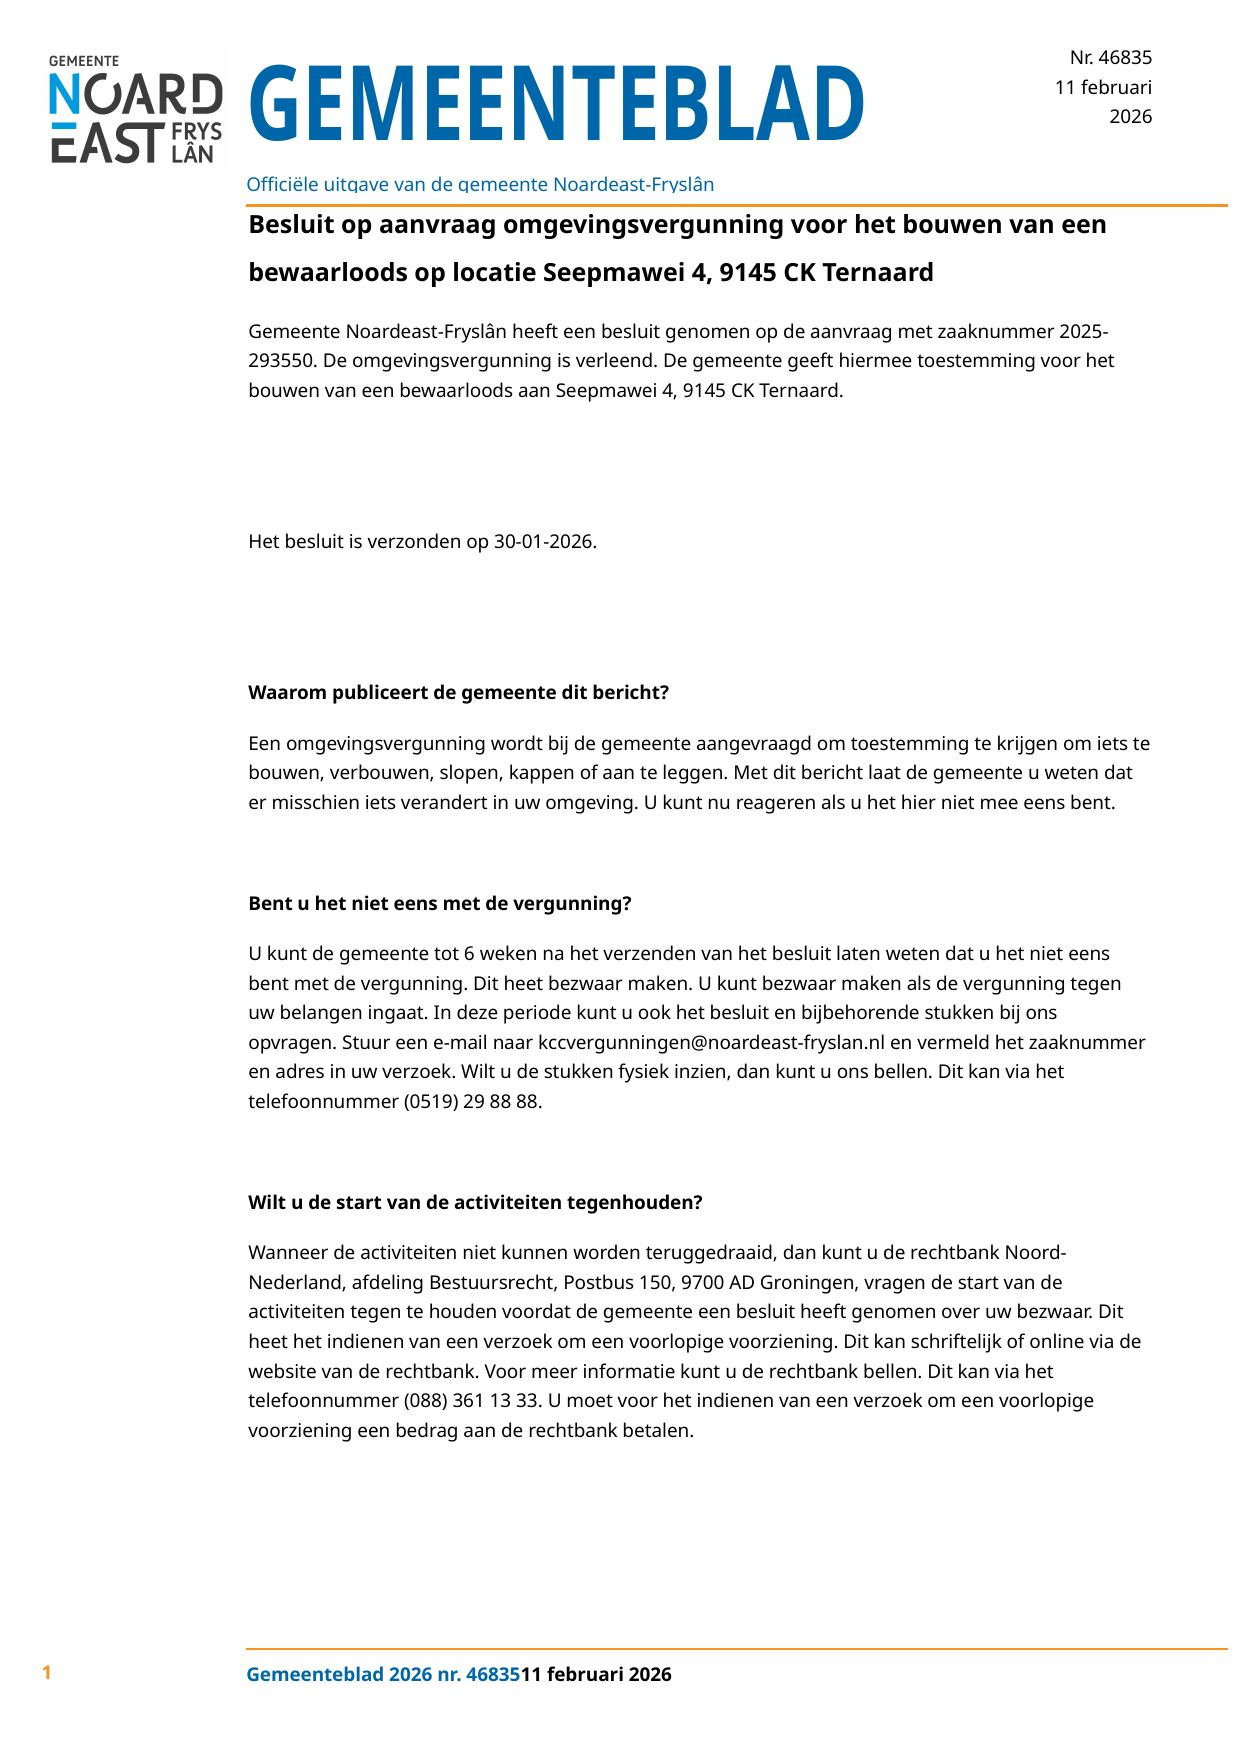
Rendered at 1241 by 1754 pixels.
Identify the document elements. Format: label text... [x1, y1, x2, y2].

text Besluit op aanvraag omgevingsvergunning voor het bouwen van een bewaarloods op locatie Seepmawei 4, 9145 CK Ternaard [248, 207, 1152, 288]
text Wanneer de activiteiten niet kunnen worden teruggedraaid, dan kunt u de rechtbank Noord-Nederland, afdeling Bestuursrecht, Postbus 150, 9700 AD Groningen, vragen de start van de activiteiten tegen te houden voordat de gemeente een besluit heeft genomen over uw bezwaar. Dit heet het indienen van een verzoek om een voorlopige voorziening. Dit kan schriftelijk of online via de website van de rechtbank. Voor meer informatie kunt u de rechtbank bellen. Dit kan via het telefoonnummer (088) 361 13 33. U moet voor het indienen van een verzoek om een voorlopige voorziening een bedrag aan de rechtbank betalen. [248, 1239, 1152, 1443]
text Gemeente Noardeast-Fryslân heeft een besluit genomen op de aanvraag met zaaknummer 2025-293550. De omgevingsvergunning is verleend. De gemeente geeft hiermee toestemming voor het bouwen van een bewaarloods aan Seepmawei 4, 9145 CK Ternaard. [248, 318, 1152, 403]
text Waarom publiceert de gemeente dit bericht? [248, 679, 1152, 705]
text Het besluit is verzonden op 30-01-2026. [248, 528, 1152, 554]
picture [41, 47, 231, 172]
text Een omgevingsvergunning wordt bij de gemeente aangevraagd om toestemming te krijgen om iets te bouwen, verbouwen, slopen, kappen of aan te leggen. Met dit bericht laat de gemeente u weten dat er misschien iets verandert in uw omgeving. U kunt nu reageren als u het hier niet mee eens bent. [248, 730, 1152, 815]
text Wilt u de start van de activiteiten tegenhouden? [248, 1189, 1152, 1215]
text Bent u het niet eens met de vergunning? [248, 890, 1152, 916]
text U kunt de gemeente tot 6 weken na het verzenden van het besluit laten weten dat u het niet eens bent met de vergunning. Dit heet bezwaar maken. U kunt bezwaar maken als de vergunning tegen uw belangen ingaat. In deze periode kunt u ook het besluit en bijbehorende stukken bij ons opvragen. Stuur een e-mail naar kccvergunningen@noardeast-fryslan.nl en vermeld het zaaknummer en adres in uw verzoek. Wilt u de stukken fysiek inzien, dan kunt u ons bellen. Dit kan via het telefoonnummer (0519) 29 88 88. [248, 940, 1152, 1114]
